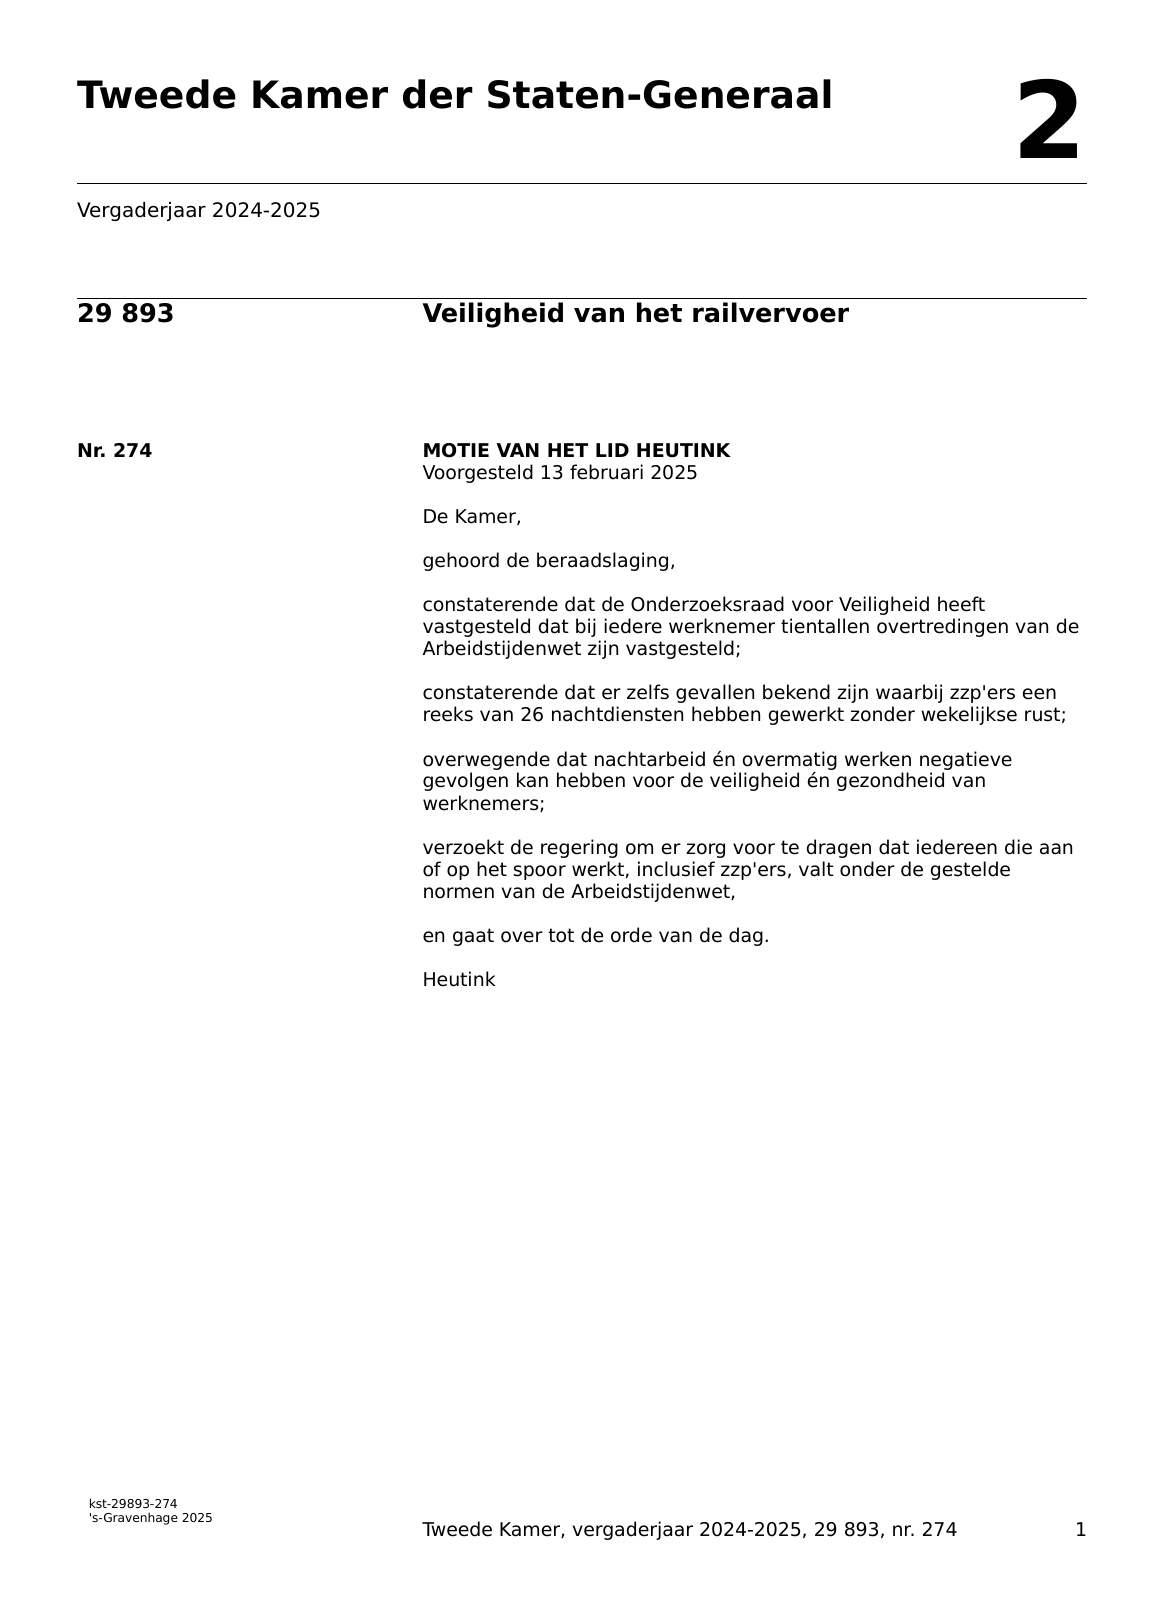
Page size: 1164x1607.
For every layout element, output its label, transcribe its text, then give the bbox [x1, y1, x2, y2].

subtitle Nr. 274 MOTIE VAN HET LID HEUTINK [77, 440, 1087, 462]
text kst-29893-274 [88, 1497, 323, 1511]
text De Kamer, [422, 506, 1087, 528]
text constaterende dat er zelfs gevallen bekend zijn waarbij zzp'ers een reeks van 26 nachtdiensten hebben gewerkt zonder wekelijkse rust; [422, 682, 1087, 726]
text overwegende dat nachtarbeid én overmatig werken negatieve gevolgen kan hebben voor de veiligheid én gezondheid van werknemers; [422, 748, 1087, 814]
table_header 2 [886, 59, 1087, 183]
text Heutink [422, 969, 1087, 991]
table_header Tweede Kamer der Staten-Generaal [77, 59, 886, 183]
text constaterende dat de Onderzoeksraad voor Veiligheid heeft vastgesteld dat bij iedere werknemer tientallen overtredingen van de Arbeidstijdenwet zijn vastgesteld; [422, 594, 1087, 660]
text Voorgesteld 13 februari 2025 [422, 462, 1087, 484]
text verzoekt de regering om er zorg voor te dragen dat iedereen die aan of op het spoor werkt, inclusief zzp'ers, valt onder de gestelde normen van de Arbeidstijdenwet, [422, 837, 1087, 902]
text 's-Gravenhage 2025 [88, 1511, 323, 1525]
text en gaat over tot de orde van de dag. [422, 925, 1087, 947]
subtitle 29 893 Veiligheid van het railvervoer [77, 299, 1087, 329]
table_cell Vergaderjaar 2024-2025 [77, 184, 1087, 298]
text gehoord de beraadslaging, [422, 550, 1087, 572]
